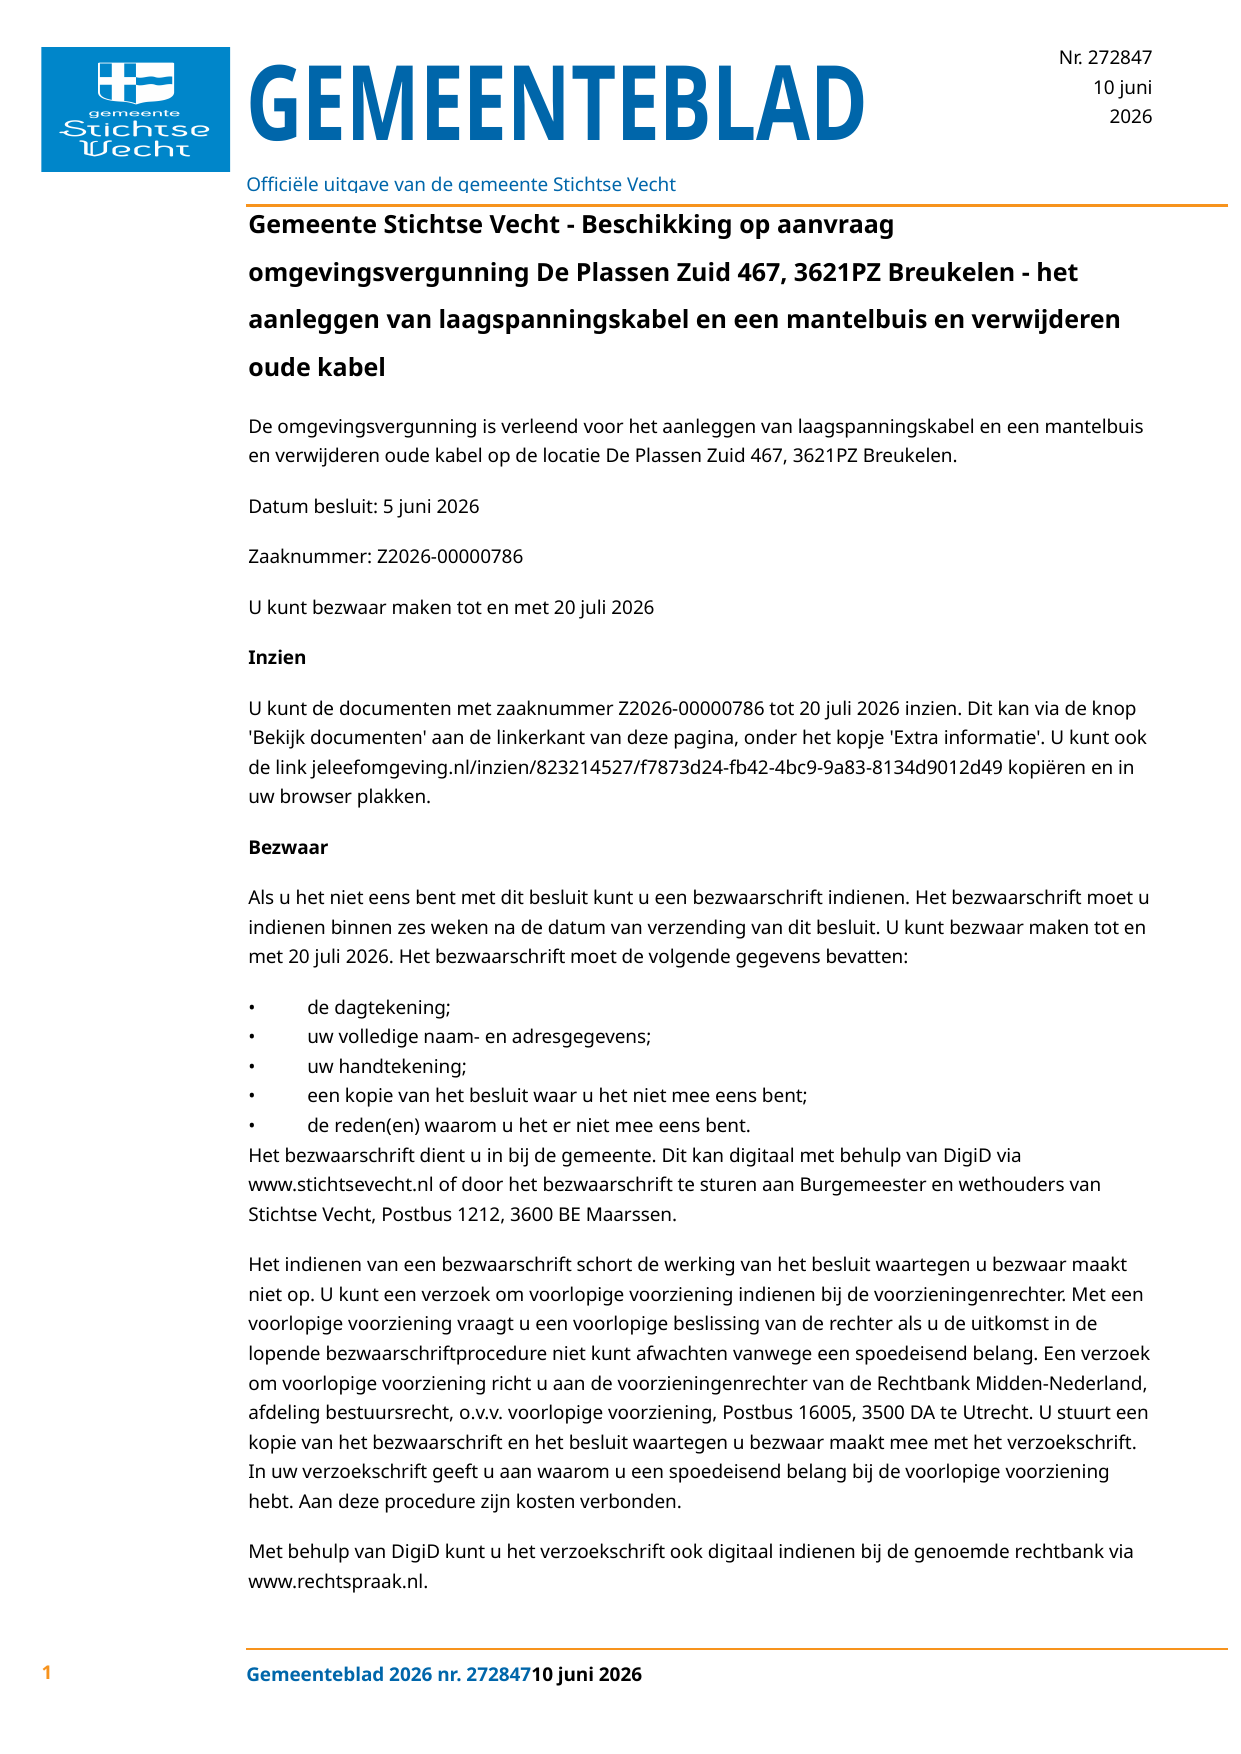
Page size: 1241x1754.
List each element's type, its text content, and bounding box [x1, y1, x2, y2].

list uw volledige naam- en adresgegevens; [248, 1023, 1152, 1049]
text Datum besluit: 5 juni 2026 [248, 493, 1152, 519]
text Als u het niet eens bent met dit besluit kunt u een bezwaarschrift indienen. Het bezwaarschrift moet u indienen binnen zes weken na de datum van verzending van dit besluit. U kunt bezwaar maken tot en met 20 juli 2026. Het bezwaarschrift moet de volgende gegevens bevatten: [248, 884, 1152, 969]
text De omgevingsvergunning is verleend voor het aanleggen van laagspanningskabel en een mantelbuis en verwijderen oude kabel op de locatie De Plassen Zuid 467, 3621PZ Breukelen. [248, 413, 1152, 468]
list de dagtekening; [248, 994, 1152, 1020]
text Zaaknummer: Z2026-00000786 [248, 543, 1152, 569]
text Bezwaar [248, 834, 1152, 860]
list uw handtekening; [248, 1053, 1152, 1079]
list de reden(en) waarom u het er niet mee eens bent. [248, 1112, 1152, 1138]
text Gemeente Stichtse Vecht - Beschikking op aanvraag omgevingsvergunning De Plassen Zuid 467, 3621PZ Breukelen - het aanleggen van laagspanningskabel en een mantelbuis en verwijderen oude kabel [248, 207, 1152, 384]
text Met behulp van DigiD kunt u het verzoekschrift ook digitaal indienen bij de genoemde rechtbank via www.rechtspraak.nl. [248, 1538, 1152, 1594]
picture [99, 63, 135, 101]
picture [137, 63, 174, 103]
text Inzien [248, 644, 1152, 670]
list een kopie van het besluit waar u het niet mee eens bent; [248, 1083, 1152, 1108]
text U kunt bezwaar maken tot en met 20 juli 2026 [248, 594, 1152, 620]
text Het indienen van een bezwaarschrift schort de werking van het besluit waartegen u bezwaar maakt niet op. U kunt een verzoek om voorlopige voorziening indienen bij de voorzieningenrechter. Met een voorlopige voorziening vraagt u een voorlopige beslissing van de rechter als u de uitkomst in de lopende bezwaarschriftprocedure niet kunt afwachten vanwege een spoedeisend belang. Een verzoek om voorlopige voorziening richt u aan de voorzieningenrechter van de Rechtbank Midden-Nederland, afdeling bestuursrecht, o.v.v. voorlopige voorziening, Postbus 16005, 3500 DA te Utrecht. U stuurt een kopie van het bezwaarschrift en het besluit waartegen u bezwaar maakt mee met het verzoekschrift. In uw verzoekschrift geeft u aan waarom u een spoedeisend belang bij de voorlopige voorziening hebt. Aan deze procedure zijn kosten verbonden. [248, 1251, 1152, 1514]
text Het bezwaarschrift dient u in bij de gemeente. Dit kan digitaal met behulp van DigiD via www.stichtsevecht.nl of door het bezwaarschrift te sturen aan Burgemeester en wethouders van Stichtse Vecht, Postbus 1212, 3600 BE Maarssen. [248, 1142, 1152, 1227]
text U kunt de documenten met zaaknummer Z2026-00000786 tot 20 juli 2026 inzien. Dit kan via de knop 'Bekijk documenten' aan de linkerkant van deze pagina, onder het kopje 'Extra informatie'. U kunt ook de link jeleefomgeving.nl/inzien/823214527/f7873d24-fb42-4bc9-9a83-8134d9012d49 kopiëren en in uw browser plakken. [248, 695, 1152, 809]
